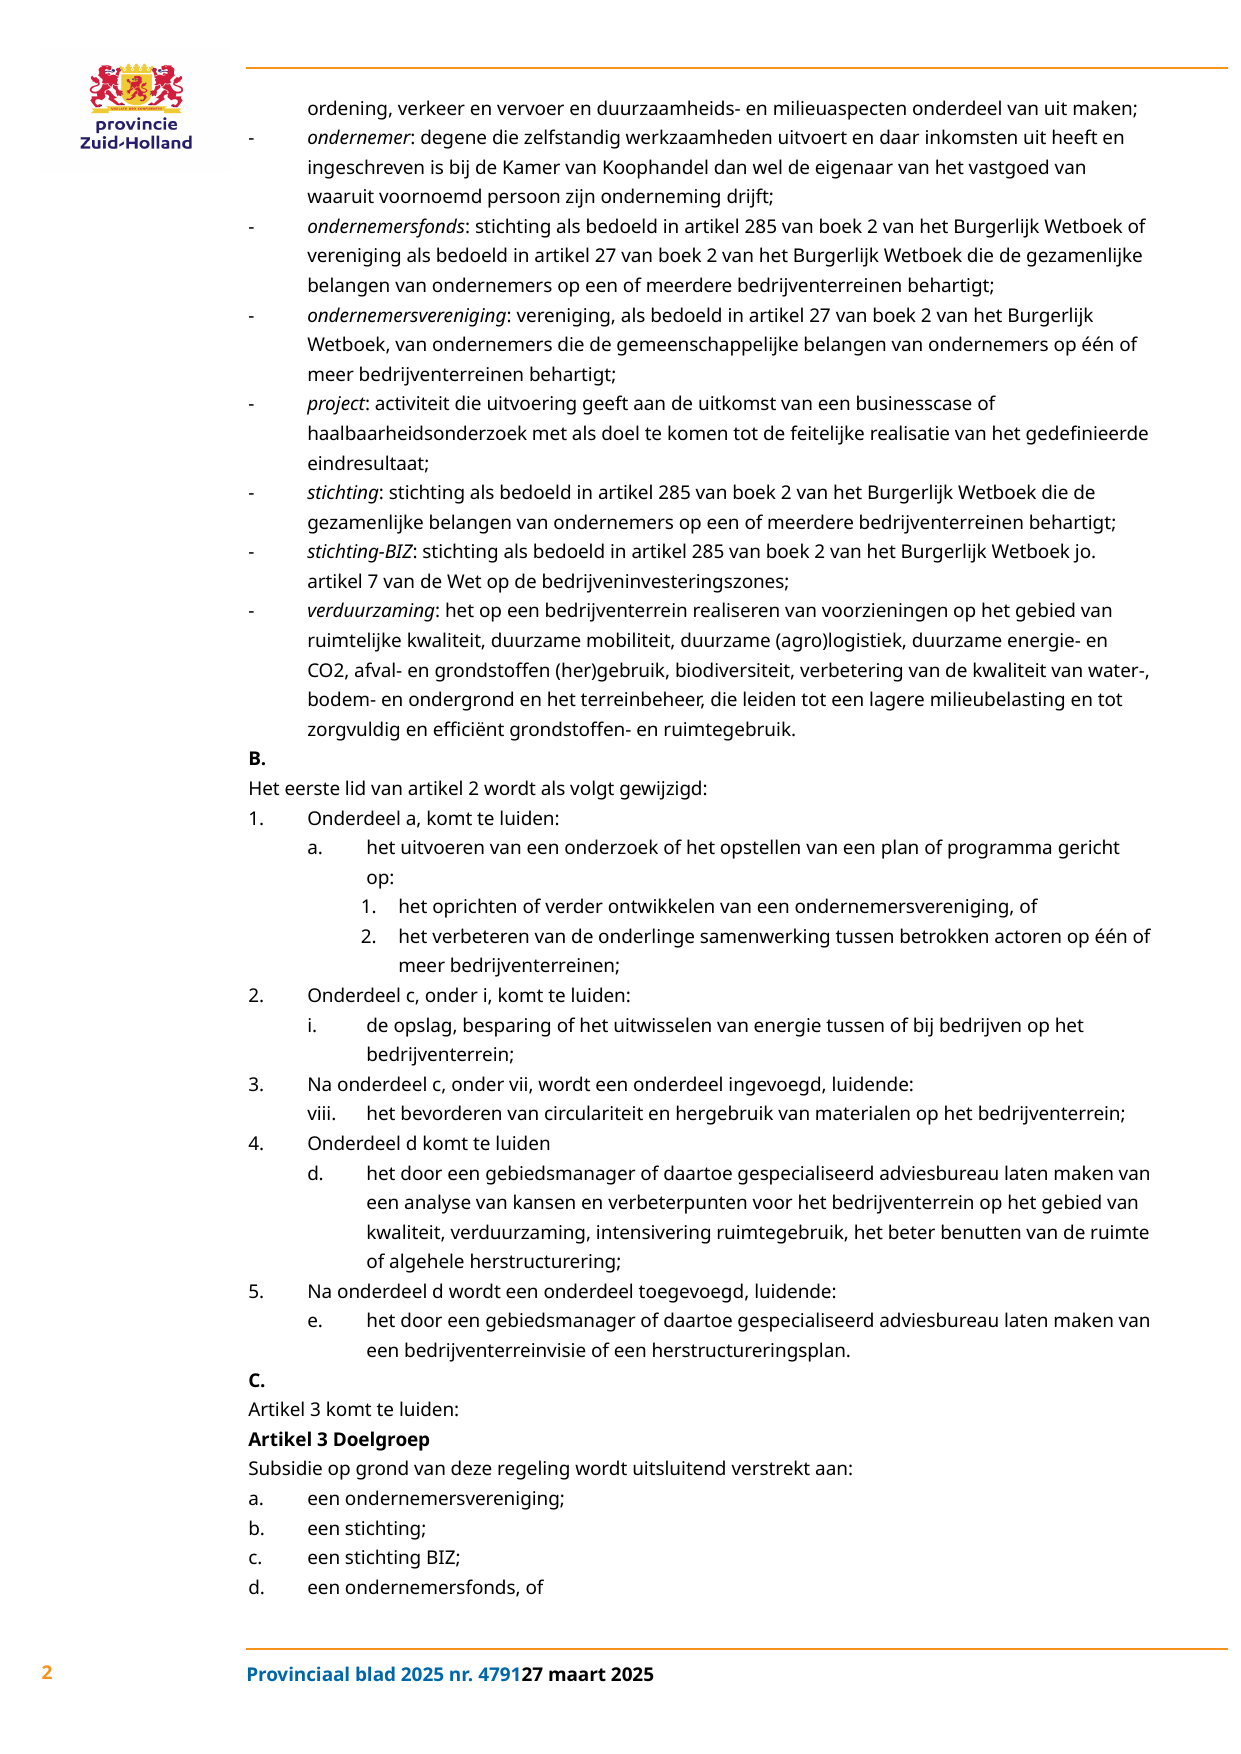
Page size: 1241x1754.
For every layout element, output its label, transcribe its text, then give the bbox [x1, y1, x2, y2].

list het bevorderen van circulariteit en hergebruik van materialen op het bedrijventerrein; [307, 1101, 1152, 1126]
text B. [248, 746, 1152, 771]
list verduurzaming: het op een bedrijventerrein realiseren van voorzieningen op het gebied van ruimtelijke kwaliteit, duurzame mobiliteit, duurzame (agro)logistiek, duurzame energie- en CO2, afval- en grondstoffen (her)gebruik, biodiversiteit, verbetering van de kwaliteit van water-, bodem- en ondergrond en het terreinbeheer, die leiden tot een lagere milieubelasting en tot zorgvuldig en efficiënt grondstoffen- en ruimtegebruik. [248, 598, 1152, 742]
text Subsidie op grond van deze regeling wordt uitsluitend verstrekt aan: [248, 1456, 1152, 1481]
list project: activiteit die uitvoering geeft aan de uitkomst van een businesscase of haalbaarheidsonderzoek met als doel te komen tot de feitelijke realisatie van het gedefinieerde eindresultaat; [248, 391, 1152, 476]
list ordening, verkeer en vervoer en duurzaamheids- en milieuaspecten onderdeel van uit maken; [248, 95, 1152, 121]
text Artikel 3 Doelgroep [248, 1426, 1152, 1452]
list Na onderdeel c, onder vii, wordt een onderdeel ingevoegd, luidende: [248, 1071, 1152, 1097]
list het oprichten of verder ontwikkelen van een ondernemersvereniging, of [361, 893, 1152, 919]
list stichting-BIZ: stichting als bedoeld in artikel 285 van boek 2 van het Burgerlijk Wetboek jo. artikel 7 van de Wet op de bedrijveninvesteringszones; [248, 538, 1152, 594]
list Onderdeel d komt te luiden [248, 1130, 1152, 1156]
list Onderdeel c, onder i, komt te luiden: [248, 982, 1152, 1008]
picture [41, 47, 231, 172]
text Het eerste lid van artikel 2 wordt als volgt gewijzigd: [248, 775, 1152, 801]
text Artikel 3 komt te luiden: [248, 1396, 1152, 1422]
list ondernemer: degene die zelfstandig werkzaamheden uitvoert en daar inkomsten uit heeft en ingeschreven is bij de Kamer van Koophandel dan wel de eigenaar van het vastgoed van waaruit voornoemd persoon zijn onderneming drijft; [248, 124, 1152, 209]
list een ondernemersfonds, of [248, 1574, 1152, 1600]
list een stichting BIZ; [248, 1544, 1152, 1570]
list Na onderdeel d wordt een onderdeel toegevoegd, luidende: [248, 1278, 1152, 1304]
list ondernemersvereniging: vereniging, als bedoeld in artikel 27 van boek 2 van het Burgerlijk Wetboek, van ondernemers die de gemeenschappelijke belangen van ondernemers op één of meer bedrijventerreinen behartigt; [248, 302, 1152, 387]
list de opslag, besparing of het uitwisselen van energie tussen of bij bedrijven op het bedrijventerrein; [307, 1012, 1152, 1067]
list het door een gebiedsmanager of daartoe gespecialiseerd adviesbureau laten maken van een bedrijventerreinvisie of een herstructureringsplan. [307, 1308, 1152, 1363]
list het verbeteren van de onderlinge samenwerking tussen betrokken actoren op één of meer bedrijventerreinen; [361, 923, 1152, 978]
list een ondernemersvereniging; [248, 1485, 1152, 1511]
list Onderdeel a, komt te luiden: [248, 805, 1152, 831]
text C. [248, 1367, 1152, 1393]
list het door een gebiedsmanager of daartoe gespecialiseerd adviesbureau laten maken van een analyse van kansen en verbeterpunten voor het bedrijventerrein op het gebied van kwaliteit, verduurzaming, intensivering ruimtegebruik, het beter benutten van de ruimte of algehele herstructurering; [307, 1160, 1152, 1274]
list het uitvoeren van een onderzoek of het opstellen van een plan of programma gericht op: [307, 834, 1152, 890]
list ondernemersfonds: stichting als bedoeld in artikel 285 van boek 2 van het Burgerlijk Wetboek of vereniging als bedoeld in artikel 27 van boek 2 van het Burgerlijk Wetboek die de gezamenlijke belangen van ondernemers op een of meerdere bedrijventerreinen behartigt; [248, 213, 1152, 298]
list stichting: stichting als bedoeld in artikel 285 van boek 2 van het Burgerlijk Wetboek die de gezamenlijke belangen van ondernemers op een of meerdere bedrijventerreinen behartigt; [248, 479, 1152, 535]
list een stichting; [248, 1515, 1152, 1541]
